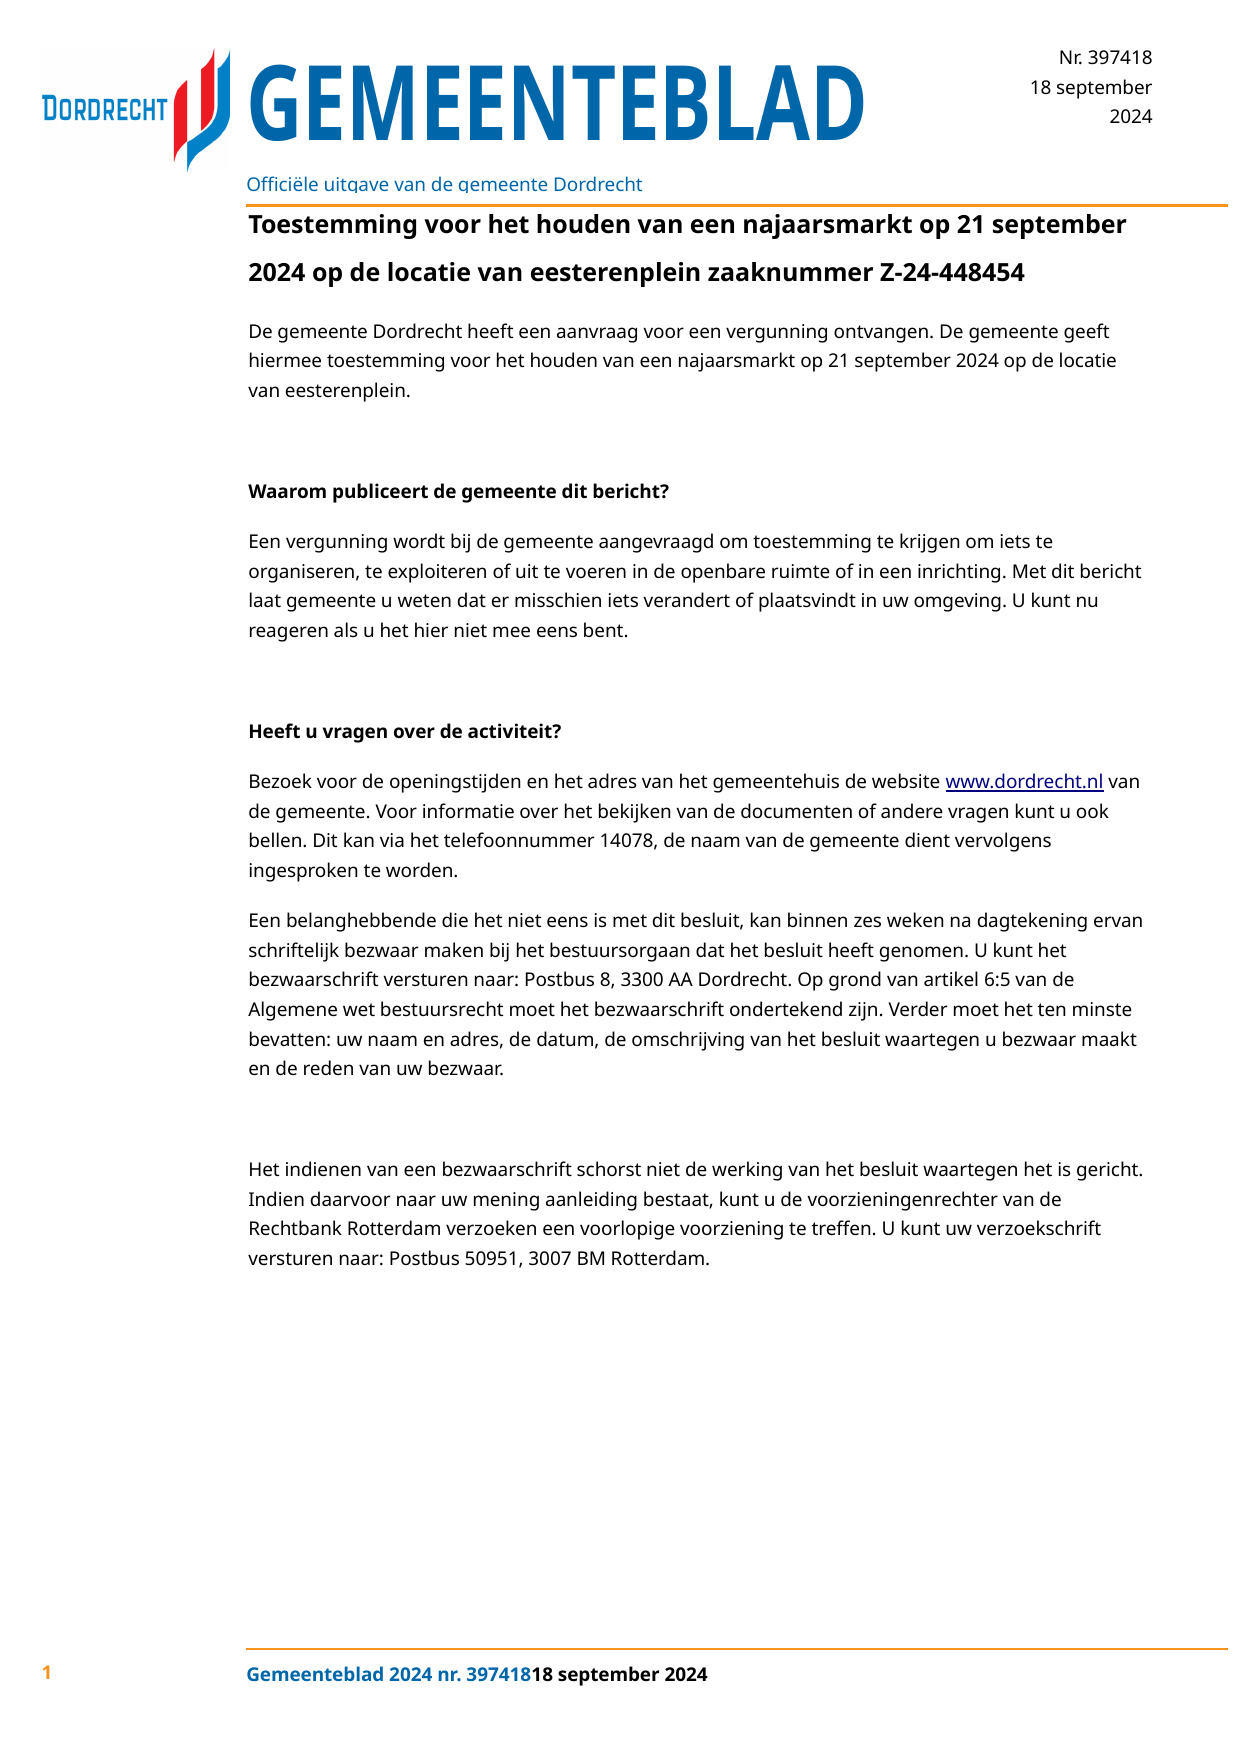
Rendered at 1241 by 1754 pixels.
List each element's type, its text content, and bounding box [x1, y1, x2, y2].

text Waarom publiceert de gemeente dit bericht? [248, 478, 1152, 504]
text Heeft u vragen over de activiteit? [248, 718, 1152, 744]
text Toestemming voor het houden van een najaarsmarkt op 21 september 2024 op de locatie van eesterenplein zaaknummer Z-24-448454 [248, 207, 1152, 288]
text De gemeente Dordrecht heeft een aanvraag voor een vergunning ontvangen. De gemeente geeft hiermee toestemming voor het houden van een najaarsmarkt op 21 september 2024 op de locatie van eesterenplein. [248, 318, 1152, 403]
text Een vergunning wordt bij de gemeente aangevraagd om toestemming te krijgen om iets te organiseren, te exploiteren of uit te voeren in de openbare ruimte of in een inrichting. Met dit bericht laat gemeente u weten dat er misschien iets verandert of plaatsvindt in uw omgeving. U kunt nu reageren als u het hier niet mee eens bent. [248, 528, 1152, 643]
text Het indienen van een bezwaarschrift schorst niet de werking van het besluit waartegen het is gericht. Indien daarvoor naar uw mening aanleiding bestaat, kunt u de voorzieningenrechter van de Rechtbank Rotterdam verzoeken een voorlopige voorziening te treffen. U kunt uw verzoekschrift versturen naar: Postbus 50951, 3007 BM Rotterdam. [248, 1156, 1152, 1271]
picture [41, 47, 231, 172]
text Een belanghebbende die het niet eens is met dit besluit, kan binnen zes weken na dagtekening ervan schriftelijk bezwaar maken bij het bestuursorgaan dat het besluit heeft genomen. U kunt het bezwaarschrift versturen naar: Postbus 8, 3300 AA Dordrecht. Op grond van artikel 6:5 van de Algemene wet bestuursrecht moet het bezwaarschrift ondertekend zijn. Verder moet het ten minste bevatten: uw naam en adres, de datum, de omschrijving van het besluit waartegen u bezwaar maakt en de reden van uw bezwaar. [248, 907, 1152, 1081]
text Bezoek voor de openingstijden en het adres van het gemeentehuis de website www.dordrecht.nl van de gemeente. Voor informatie over het bekijken van de documenten of andere vragen kunt u ook bellen. Dit kan via het telefoonnummer 14078, de naam van de gemeente dient vervolgens ingesproken te worden. [248, 768, 1152, 883]
